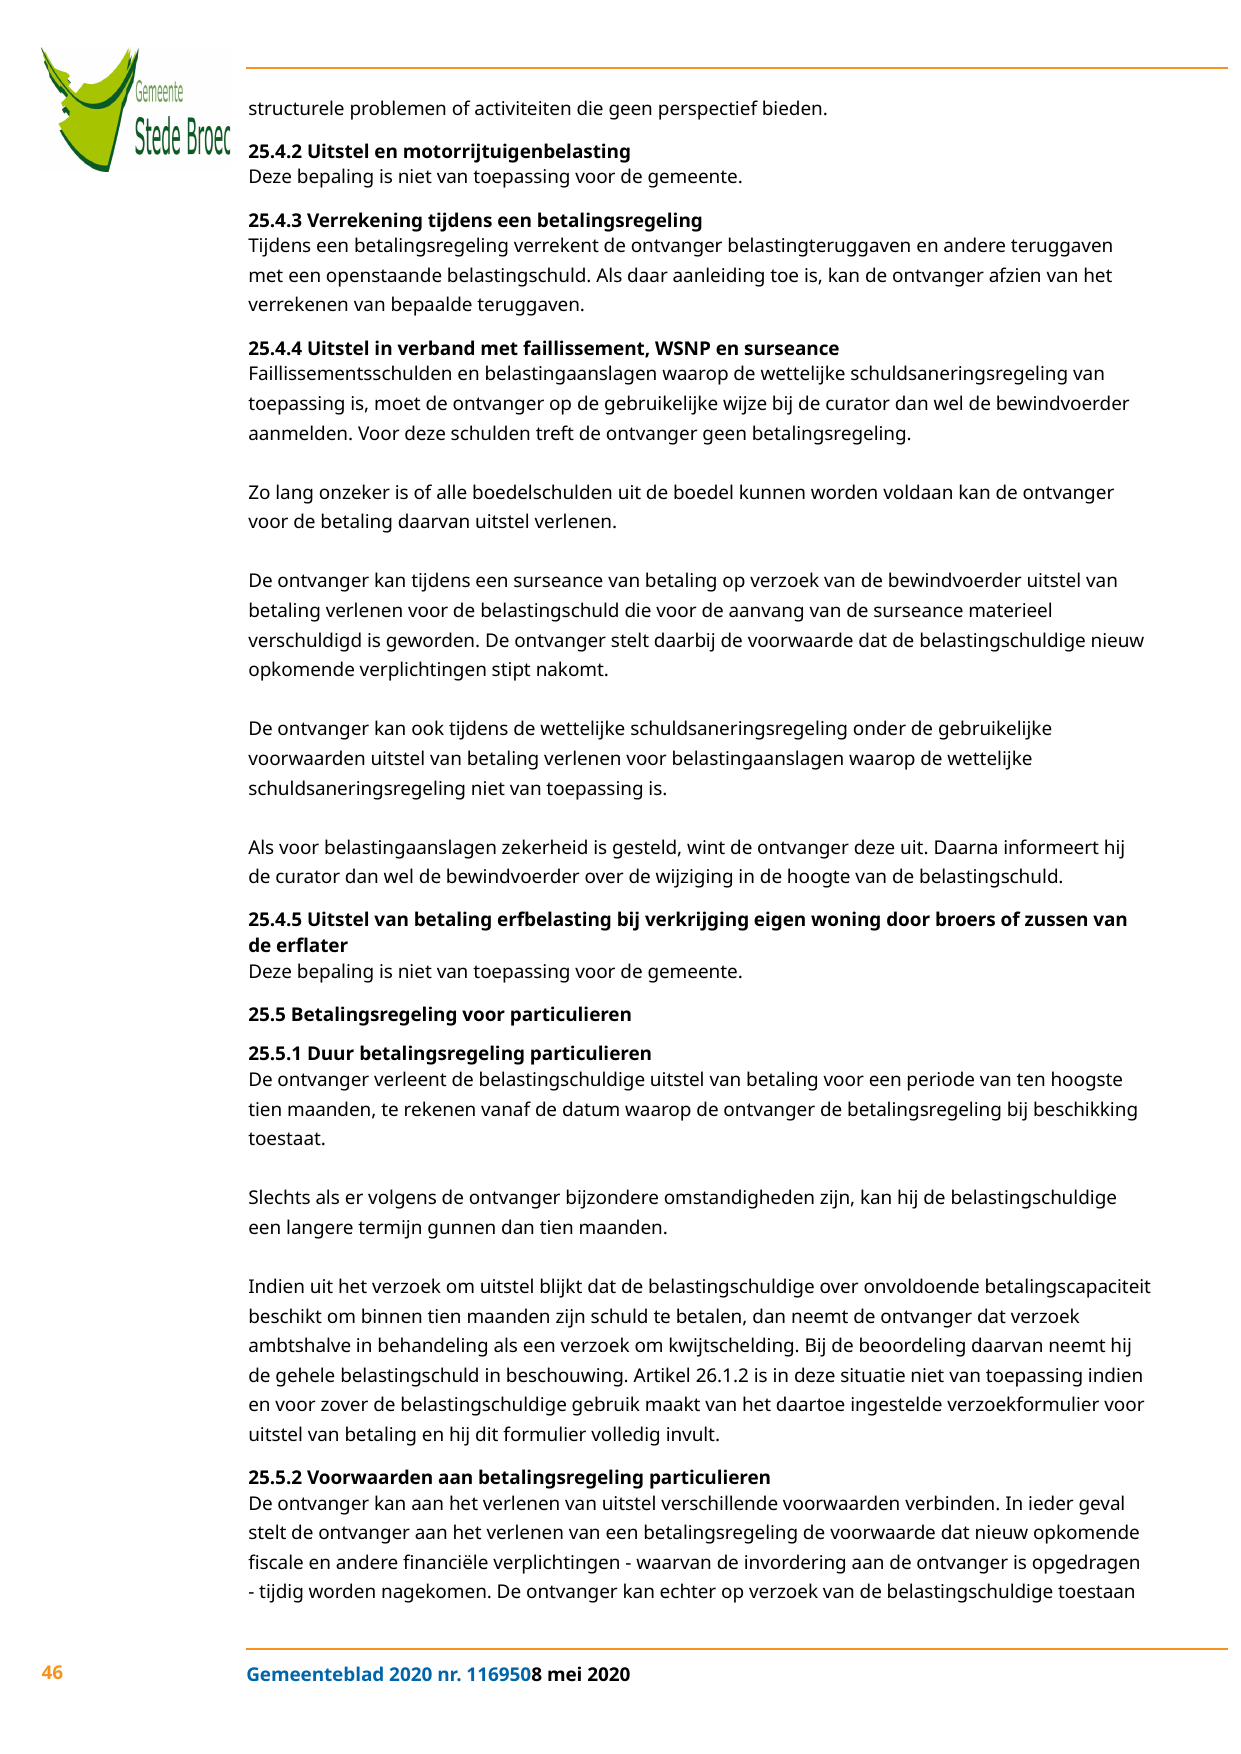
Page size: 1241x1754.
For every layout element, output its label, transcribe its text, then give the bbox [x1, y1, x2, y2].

text Faillissementsschulden en belastingaanslagen waarop de wettelijke schuldsaneringsregeling van toepassing is, moet de ontvanger op de gebruikelijke wijze bij de curator dan wel de bewindvoerder aanmelden. Voor deze schulden treft de ontvanger geen betalingsregeling. [248, 361, 1152, 445]
picture [41, 47, 231, 172]
text Indien uit het verzoek om uitstel blijkt dat de belastingschuldige over onvoldoende betalingscapaciteit beschikt om binnen tien maanden zijn schuld te betalen, dan neemt de ontvanger dat verzoek ambtshalve in behandeling als een verzoek om kwijtschelding. Bij de beoordeling daarvan neemt hij de gehele belastingschuld in beschouwing. Artikel 26.1.2 is in deze situatie niet van toepassing indien en voor zover de belastingschuldige gebruik maakt van het daartoe ingestelde verzoekformulier voor uitstel van betaling en hij dit formulier volledig invult. [248, 1273, 1152, 1447]
text 25.4.3 Verrekening tijdens een betalingsregeling [248, 207, 1152, 232]
text 25.5.2 Voorwaarden aan betalingsregeling particulieren [248, 1464, 1152, 1490]
text De ontvanger kan ook tijdens de wettelijke schuldsaneringsregeling onder de gebruikelijke voorwaarden uitstel van betaling verlenen voor belastingaanslagen waarop de wettelijke schuldsaneringsregeling niet van toepassing is. [248, 716, 1152, 800]
text De ontvanger kan aan het verlenen van uitstel verschillende voorwaarden verbinden. In ieder geval stelt de ontvanger aan het verlenen van een betalingsregeling de voorwaarde dat nieuw opkomende fiscale en andere financiële verplichtingen - waarvan de invordering aan de ontvanger is opgedragen - tijdig worden nagekomen. De ontvanger kan echter op verzoek van de belastingschuldige toestaan [248, 1490, 1152, 1604]
text Deze bepaling is niet van toepassing voor de gemeente. [248, 164, 1152, 189]
text De ontvanger kan tijdens een surseance van betaling op verzoek van de bewindvoerder uitstel van betaling verlenen voor de belastingschuld die voor de aanvang van de surseance materieel verschuldigd is geworden. De ontvanger stelt daarbij de voorwaarde dat de belastingschuldige nieuw opkomende verplichtingen stipt nakomt. [248, 568, 1152, 682]
text Slechts als er volgens de ontvanger bijzondere omstandigheden zijn, kan hij de belastingschuldige een langere termijn gunnen dan tien maanden. [248, 1184, 1152, 1240]
text 25.4.4 Uitstel in verband met faillissement, WSNP en surseance [248, 335, 1152, 361]
text structurele problemen of activiteiten die geen perspectief bieden. [248, 95, 1152, 121]
text 25.5.1 Duur betalingsregeling particulieren [248, 1040, 1152, 1066]
text De ontvanger verleent de belastingschuldige uitstel van betaling voor een periode van ten hoogste tien maanden, te rekenen vanaf de datum waarop de ontvanger de betalingsregeling bij beschikking toestaat. [248, 1066, 1152, 1151]
text 25.4.2 Uitstel en motorrijtuigenbelasting [248, 138, 1152, 164]
text Deze bepaling is niet van toepassing voor de gemeente. [248, 958, 1152, 984]
text Tijdens een betalingsregeling verrekent de ontvanger belastingteruggaven en andere teruggaven met een openstaande belastingschuld. Als daar aanleiding toe is, kan de ontvanger afzien van het verrekenen van bepaalde teruggaven. [248, 232, 1152, 317]
text 25.5 Betalingsregeling voor particulieren [248, 1001, 1152, 1027]
text Zo lang onzeker is of alle boedelschulden uit de boedel kunnen worden voldaan kan de ontvanger voor de betaling daarvan uitstel verlenen. [248, 479, 1152, 534]
text Als voor belastingaanslagen zekerheid is gesteld, wint de ontvanger deze uit. Daarna informeert hij de curator dan wel de bewindvoerder over de wijziging in de hoogte van de belastingschuld. [248, 834, 1152, 889]
text 25.4.5 Uitstel van betaling erfbelasting bij verkrijging eigen woning door broers of zussen van de erflater [248, 907, 1152, 958]
